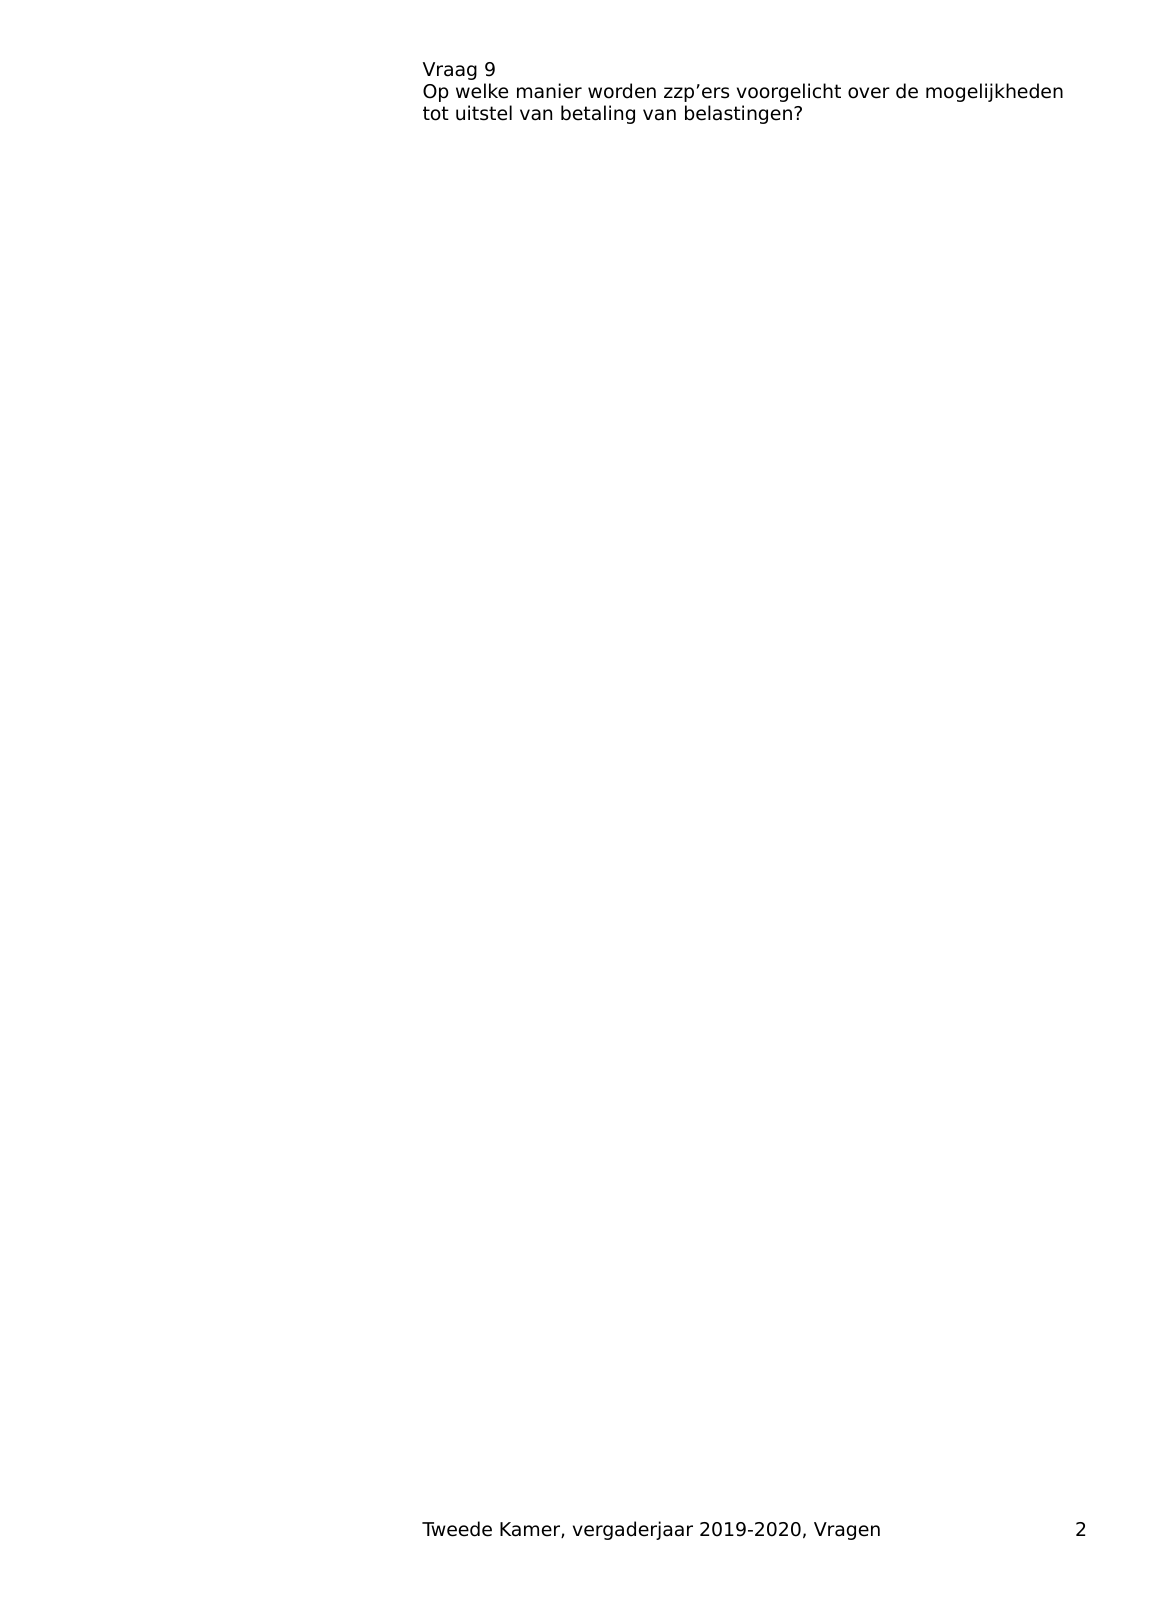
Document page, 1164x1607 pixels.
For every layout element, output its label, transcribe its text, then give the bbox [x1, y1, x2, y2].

text Vraag 9 [422, 59, 1087, 81]
text Op welke manier worden zzp’ers voorgelicht over de mogelijkheden tot uitstel van betaling van belastingen? [422, 81, 1087, 125]
